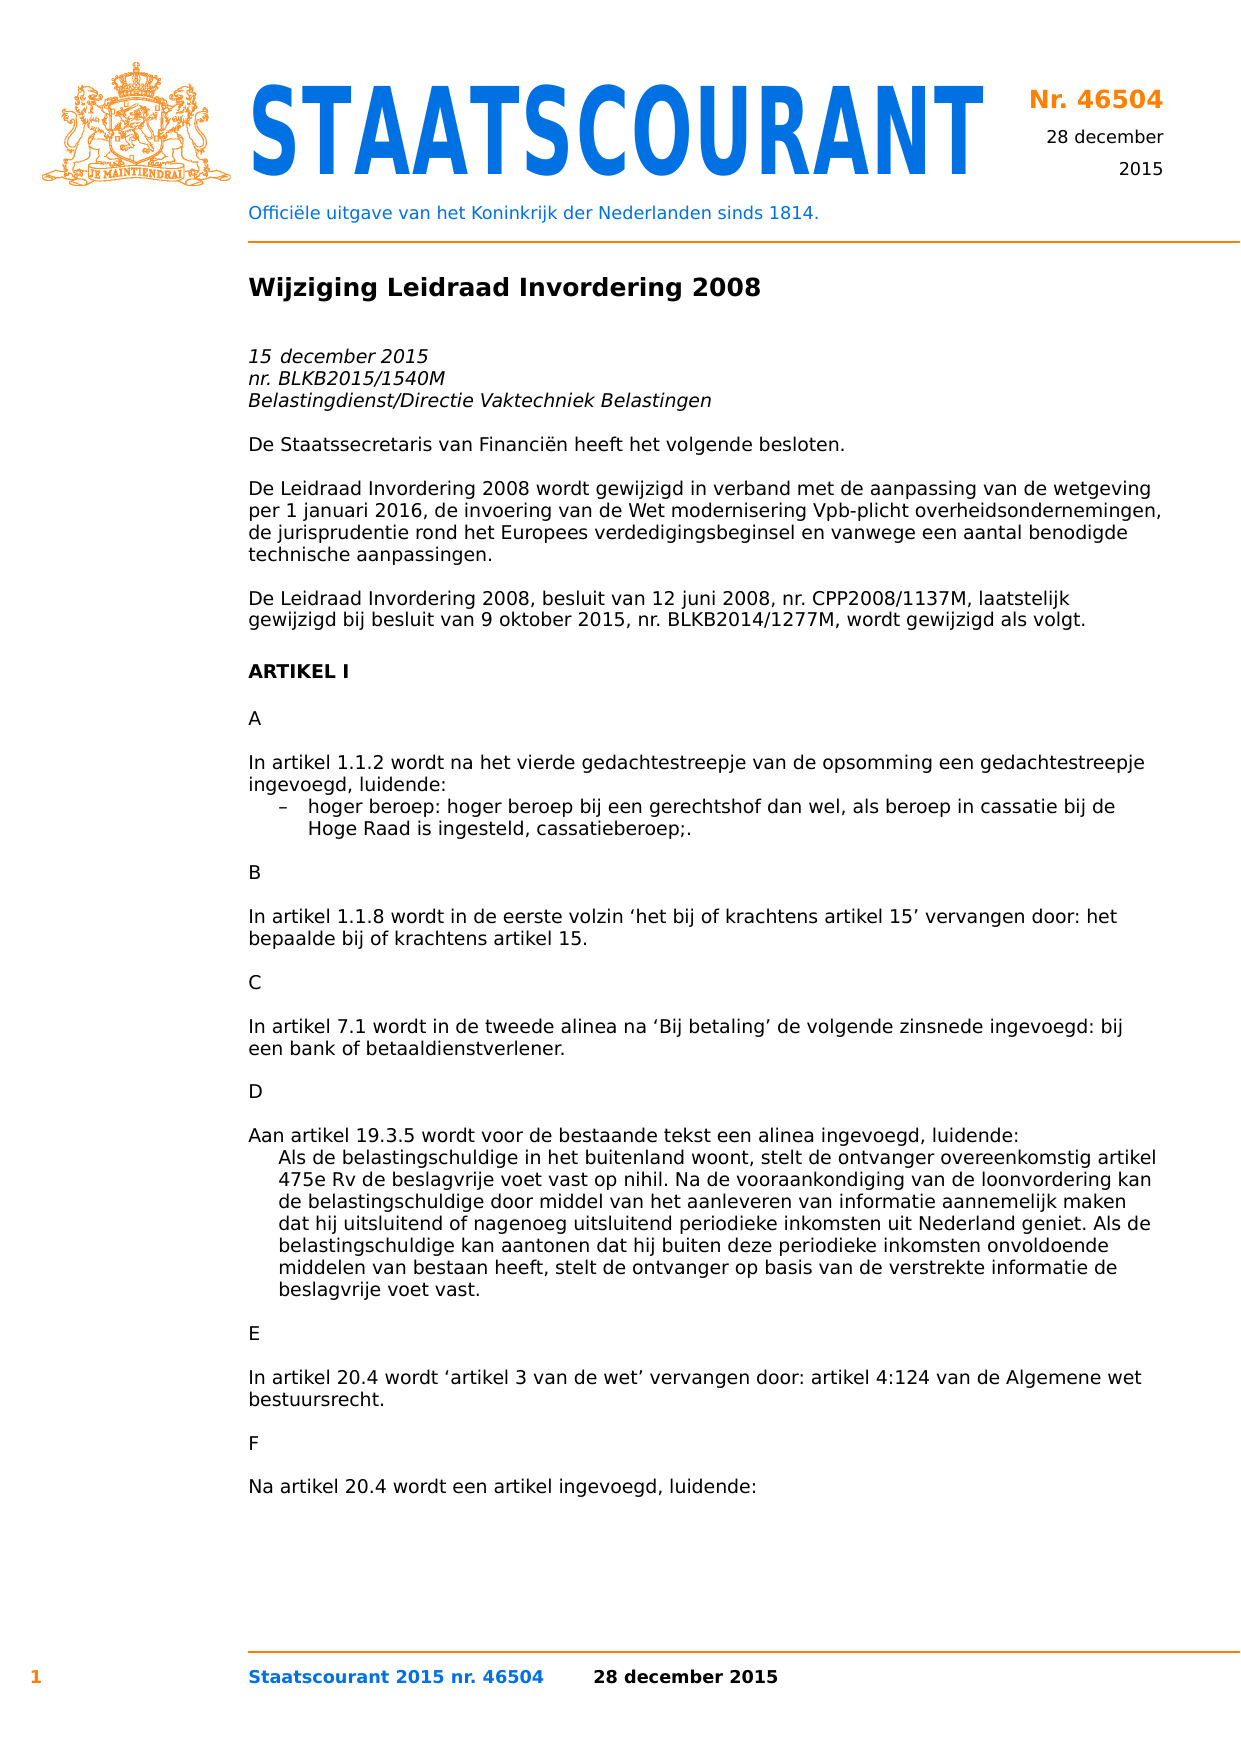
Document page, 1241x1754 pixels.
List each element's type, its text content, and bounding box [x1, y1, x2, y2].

subtitle Wijziging Leidraad Invordering 2008 [248, 273, 1163, 302]
text – hoger beroep: hoger beroep bij een gerechtshof dan wel, als beroep in cassatie bij de Hoge Raad is ingesteld, cassatieberoep;. [278, 796, 1163, 840]
text E [248, 1323, 1163, 1345]
text Als de belastingschuldige in het buitenland woont, stelt de ontvanger overeenkomstig artikel 475e Rv de beslagvrije voet vast op nihil. Na de vooraankondiging van de loonvordering kan de belastingschuldige door middel van het aanleveren van informatie aannemelijk maken dat hij uitsluitend of nagenoeg uitsluitend periodieke inkomsten uit Nederland geniet. Als de belastingschuldige kan aantonen dat hij buiten deze periodieke inkomsten onvoldoende middelen van bestaan heeft, stelt de ontvanger op basis van de verstrekte informatie de beslagvrije voet vast. [278, 1147, 1163, 1301]
text In artikel 7.1 wordt in de tweede alinea na ‘Bij betaling’ de volgende zinsnede ingevoegd: bij een bank of betaaldienstverlener. [248, 1016, 1163, 1059]
picture [41, 62, 231, 186]
subtitle ARTIKEL I [248, 661, 1163, 683]
text In artikel 20.4 wordt ‘artikel 3 van de wet’ vervangen door: artikel 4:124 van de Algemene wet bestuursrecht. [248, 1367, 1163, 1411]
table_cell Officiële uitgave van het Koninkrijk der Nederlanden sinds 1814. [248, 203, 1240, 241]
text Na artikel 20.4 wordt een artikel ingevoegd, luidende: [248, 1476, 1163, 1498]
text F [248, 1433, 1163, 1454]
text 15 december 2015 [248, 346, 1163, 368]
text Aan artikel 19.3.5 wordt voor de bestaande tekst een alinea ingevoegd, luidende: [248, 1125, 1163, 1147]
table_header Nr. 46504 [998, 62, 1240, 121]
table_cell 28 december [998, 121, 1240, 153]
text In artikel 1.1.8 wordt in de eerste volzin ‘het bij of krachtens artikel 15’ vervangen door: het bepaalde bij of krachtens artikel 15. [248, 906, 1163, 950]
text De Leidraad Invordering 2008 wordt gewijzigd in verband met de aanpassing van de wetgeving per 1 januari 2016, de invoering van de Wet modernisering Vpb-plicht overheidsondernemingen, de jurisprudentie rond het Europees verdedigingsbeginsel en vanwege een aantal benodigde technische aanpassingen. [248, 478, 1163, 566]
text A [248, 708, 1163, 730]
text nr. BLKB2015/1540M [248, 368, 1163, 390]
table_header STAATSCOURANT [248, 62, 998, 203]
text In artikel 1.1.2 wordt na het vierde gedachtestreepje van de opsomming een gedachtestreepje ingevoegd, luidende: [248, 752, 1163, 796]
text De Staatssecretaris van Financiën heeft het volgende besloten. [248, 434, 1163, 456]
text B [248, 862, 1163, 884]
text D [248, 1081, 1163, 1103]
text C [248, 972, 1163, 994]
table_cell 2015 [998, 153, 1240, 203]
table_header [25, 62, 248, 241]
text Belastingdienst/Directie Vaktechniek Belastingen [248, 390, 1163, 412]
text De Leidraad Invordering 2008, besluit van 12 juni 2008, nr. CPP2008/1137M, laatstelijk gewijzigd bij besluit van 9 oktober 2015, nr. BLKB2014/1277M, wordt gewijzigd als volgt. [248, 587, 1163, 631]
